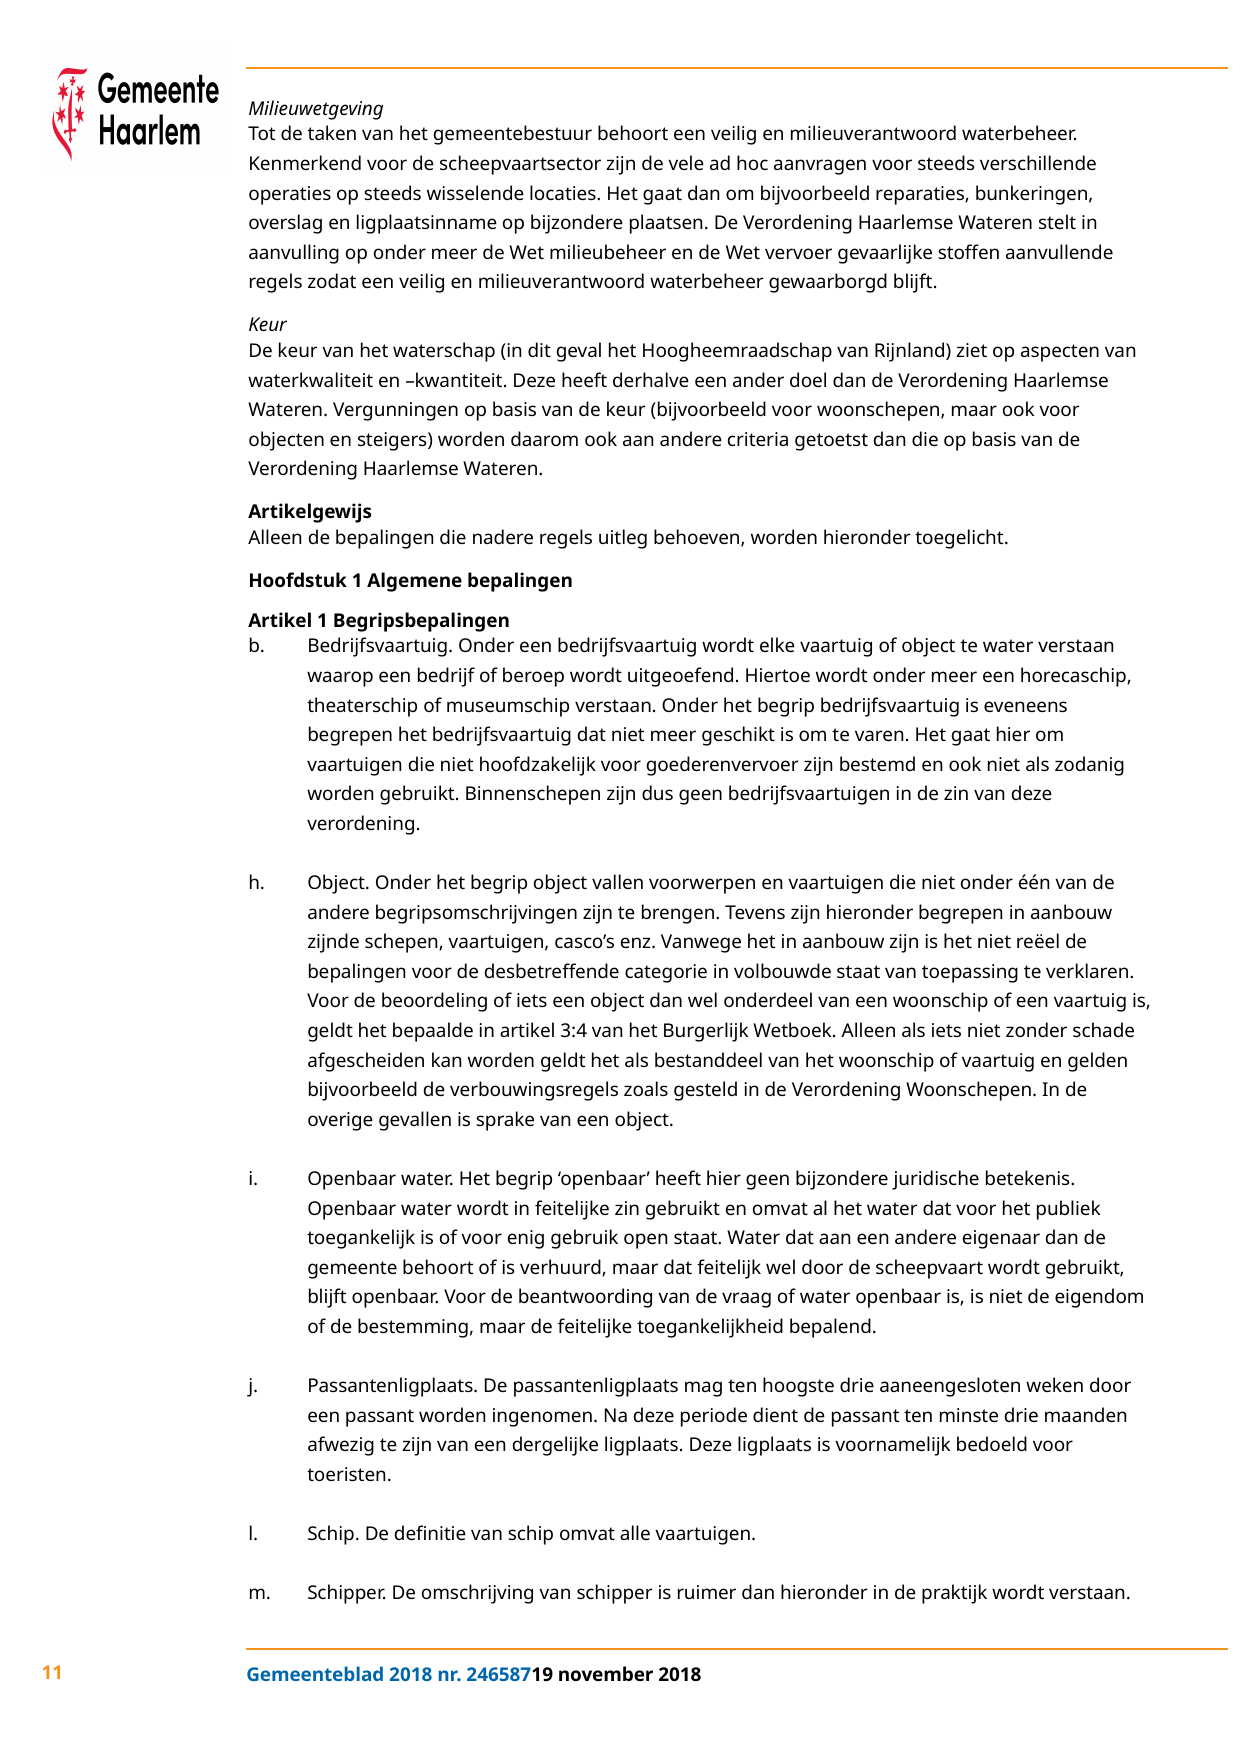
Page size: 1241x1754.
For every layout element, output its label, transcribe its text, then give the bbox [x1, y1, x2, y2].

text Milieuwetgeving [248, 95, 1152, 121]
text Alleen de bepalingen die nadere regels uitleg behoeven, worden hieronder toegelicht. [248, 524, 1152, 550]
picture [41, 47, 231, 172]
list Schipper. De omschrijving van schipper is ruimer dan hieronder in de praktijk wordt verstaan. [248, 1579, 1152, 1605]
text Keur [248, 312, 1152, 337]
text Tot de taken van het gemeentebestuur behoort een veilig en milieuverantwoord waterbeheer. Kenmerkend voor de scheepvaartsector zijn de vele ad hoc aanvragen voor steeds verschillende operaties op steeds wisselende locaties. Het gaat dan om bijvoorbeeld reparaties, bunkeringen, overslag en ligplaatsinname op bijzondere plaatsen. De Verordening Haarlemse Wateren stelt in aanvulling op onder meer de Wet milieubeheer en de Wet vervoer gevaarlijke stoffen aanvullende regels zodat een veilig en milieuverantwoord waterbeheer gewaarborgd blijft. [248, 121, 1152, 294]
text Artikelgewijs [248, 499, 1152, 524]
text Hoofdstuk 1 Algemene bepalingen [248, 568, 1152, 593]
text De keur van het waterschap (in dit geval het Hoogheemraadschap van Rijnland) ziet op aspecten van waterkwaliteit en –kwantiteit. Deze heeft derhalve een ander doel dan de Verordening Haarlemse Wateren. Vergunningen op basis van de keur (bijvoorbeeld voor woonschepen, maar ook voor objecten en steigers) worden daarom ook aan andere criteria getoetst dan die op basis van de Verordening Haarlemse Wateren. [248, 337, 1152, 481]
text Artikel 1 Begripsbepalingen [248, 607, 1152, 633]
list Bedrijfsvaartuig. Onder een bedrijfsvaartuig wordt elke vaartuig of object te water verstaan waarop een bedrijf of beroep wordt uitgeoefend. Hiertoe wordt onder meer een horecaschip, theaterschip of museumschip verstaan. Onder het begrip bedrijfsvaartuig is eveneens begrepen het bedrijfsvaartuig dat niet meer geschikt is om te varen. Het gaat hier om vaartuigen die niet hoofdzakelijk voor goederenvervoer zijn bestemd en ook niet als zodanig worden gebruikt. Binnenschepen zijn dus geen bedrijfsvaartuigen in de zin van deze verordening. [248, 633, 1152, 836]
list Object. Onder het begrip object vallen voorwerpen en vaartuigen die niet onder één van de andere begripsomschrijvingen zijn te brengen. Tevens zijn hieronder begrepen in aanbouw zijnde schepen, vaartuigen, casco’s enz. Vanwege het in aanbouw zijn is het niet reëel de bepalingen voor de desbetreffende categorie in volbouwde staat van toepassing te verklaren. Voor de beoordeling of iets een object dan wel onderdeel van een woonschip of een vaartuig is, geldt het bepaalde in artikel 3:4 van het Burgerlijk Wetboek. Alleen als iets niet zonder schade afgescheiden kan worden geldt het als bestanddeel van het woonschip of vaartuig en gelden bijvoorbeeld de verbouwingsregels zoals gesteld in de Verordening Woonschepen. In de overige gevallen is sprake van een object. [248, 869, 1152, 1132]
list Schip. De definitie van schip omvat alle vaartuigen. [248, 1520, 1152, 1546]
list Passantenligplaats. De passantenligplaats mag ten hoogste drie aaneengesloten weken door een passant worden ingenomen. Na deze periode dient de passant ten minste drie maanden afwezig te zijn van een dergelijke ligplaats. Deze ligplaats is voornamelijk bedoeld voor toeristen. [248, 1372, 1152, 1487]
list Openbaar water. Het begrip ‘openbaar’ heeft hier geen bijzondere juridische betekenis. Openbaar water wordt in feitelijke zin gebruikt en omvat al het water dat voor het publiek toegankelijk is of voor enig gebruik open staat. Water dat aan een andere eigenaar dan de gemeente behoort of is verhuurd, maar dat feitelijk wel door de scheepvaart wordt gebruikt, blijft openbaar. Voor de beantwoording van de vraag of water openbaar is, is niet de eigendom of de bestemming, maar de feitelijke toegankelijkheid bepalend. [248, 1165, 1152, 1339]
